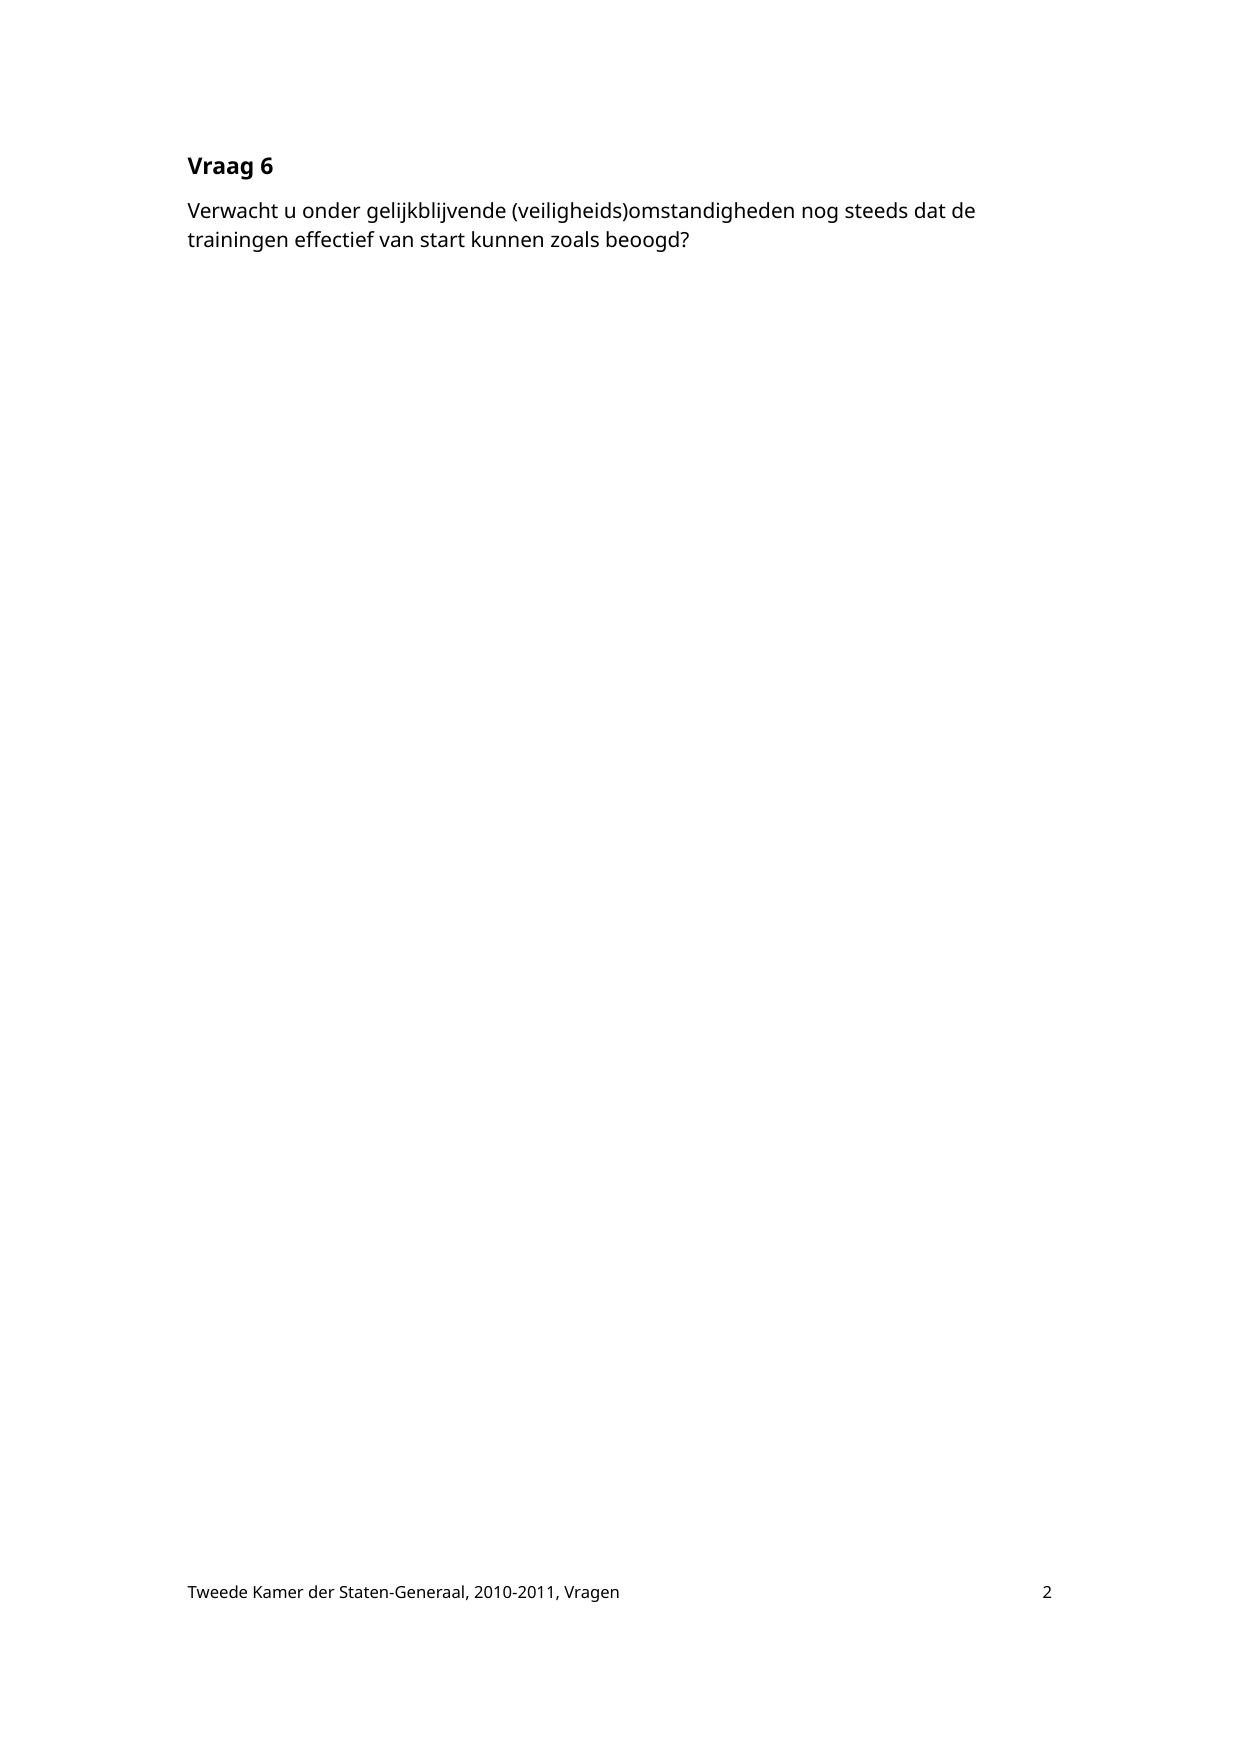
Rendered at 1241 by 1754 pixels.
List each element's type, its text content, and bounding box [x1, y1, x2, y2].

text Verwacht u onder gelijkblijvende (veiligheids)omstandigheden nog steeds dat de trainingen effectief van start kunnen zoals beoogd? [187, 196, 1053, 253]
subtitle Vraag 6 [187, 150, 1053, 181]
